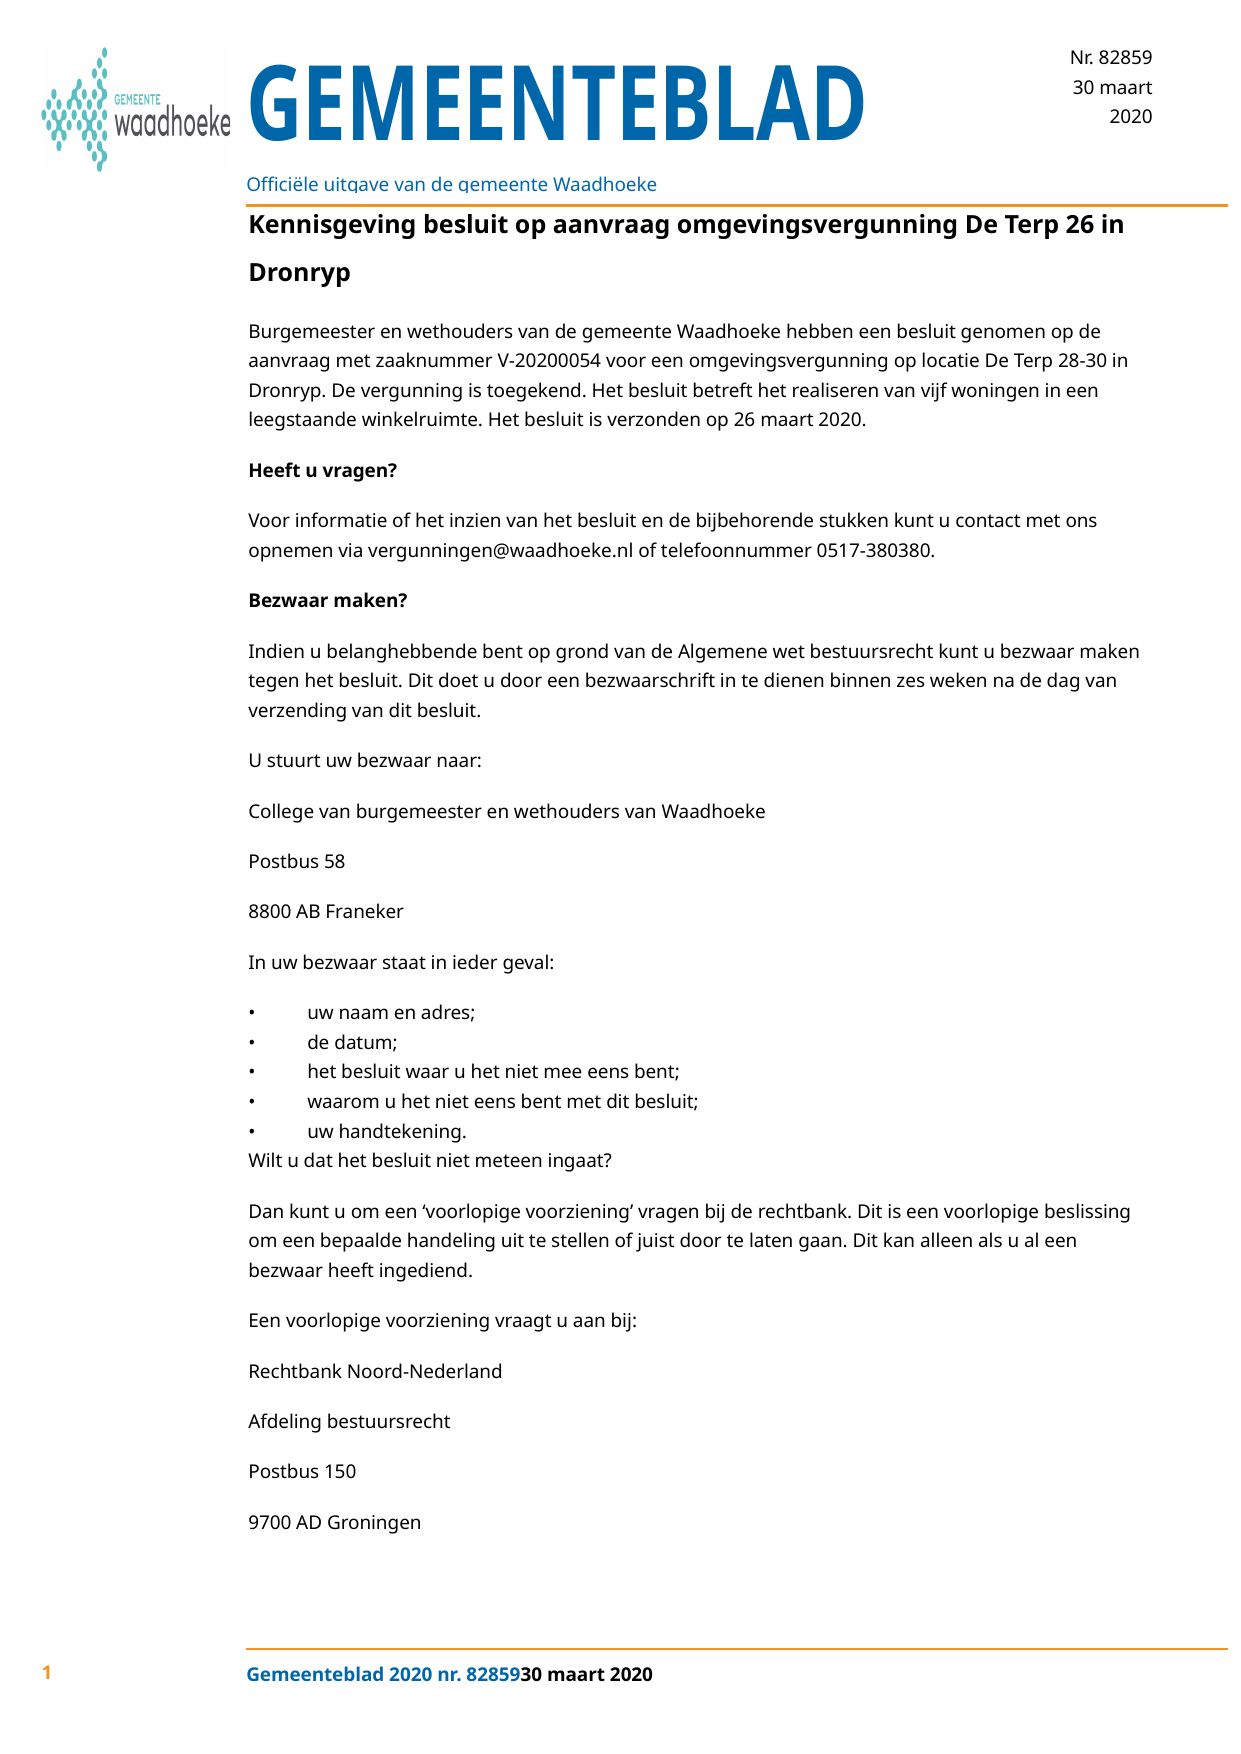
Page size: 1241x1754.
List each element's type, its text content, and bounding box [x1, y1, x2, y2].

text 9700 AD Groningen [248, 1509, 1152, 1535]
text Postbus 150 [248, 1459, 1152, 1484]
text Bezwaar maken? [248, 587, 1152, 613]
list de datum; [248, 1029, 1152, 1055]
text Afdeling bestuursrecht [248, 1408, 1152, 1434]
text Een voorlopige voorziening vraagt u aan bij: [248, 1307, 1152, 1333]
text Dan kunt u om een ‘voorlopige voorziening’ vragen bij de rechtbank. Dit is een voorlopige beslissing om een bepaalde handeling uit te stellen of juist door te laten gaan. Dit kan alleen als u al een bezwaar heeft ingediend. [248, 1198, 1152, 1283]
list het besluit waar u het niet mee eens bent; [248, 1059, 1152, 1084]
text Voor informatie of het inzien van het besluit en de bijbehorende stukken kunt u contact met ons opnemen via vergunningen@waadhoeke.nl of telefoonnummer 0517-380380. [248, 507, 1152, 563]
picture [41, 47, 231, 172]
text Postbus 58 [248, 848, 1152, 874]
text Indien u belanghebbende bent op grond van de Algemene wet bestuursrecht kunt u bezwaar maken tegen het besluit. Dit doet u door een bezwaarschrift in te dienen binnen zes weken na de dag van verzending van dit besluit. [248, 638, 1152, 723]
text In uw bezwaar staat in ieder geval: [248, 949, 1152, 975]
list uw handtekening. [248, 1118, 1152, 1144]
list waarom u het niet eens bent met dit besluit; [248, 1088, 1152, 1114]
list uw naam en adres; [248, 999, 1152, 1025]
text Wilt u dat het besluit niet meteen ingaat? [248, 1147, 1152, 1173]
text Heeft u vragen? [248, 457, 1152, 483]
text 8800 AB Franeker [248, 899, 1152, 924]
text Burgemeester en wethouders van de gemeente Waadhoeke hebben een besluit genomen op de aanvraag met zaaknummer V-20200054 voor een omgevingsvergunning op locatie De Terp 28-30 in Dronryp. De vergunning is toegekend. Het besluit betreft het realiseren van vijf woningen in een leegstaande winkelruimte. Het besluit is verzonden op 26 maart 2020. [248, 318, 1152, 432]
text Rechtbank Noord-Nederland [248, 1358, 1152, 1384]
text College van burgemeester en wethouders van Waadhoeke [248, 798, 1152, 824]
text Kennisgeving besluit op aanvraag omgevingsvergunning De Terp 26 in Dronryp [248, 207, 1152, 288]
text U stuurt uw bezwaar naar: [248, 747, 1152, 773]
